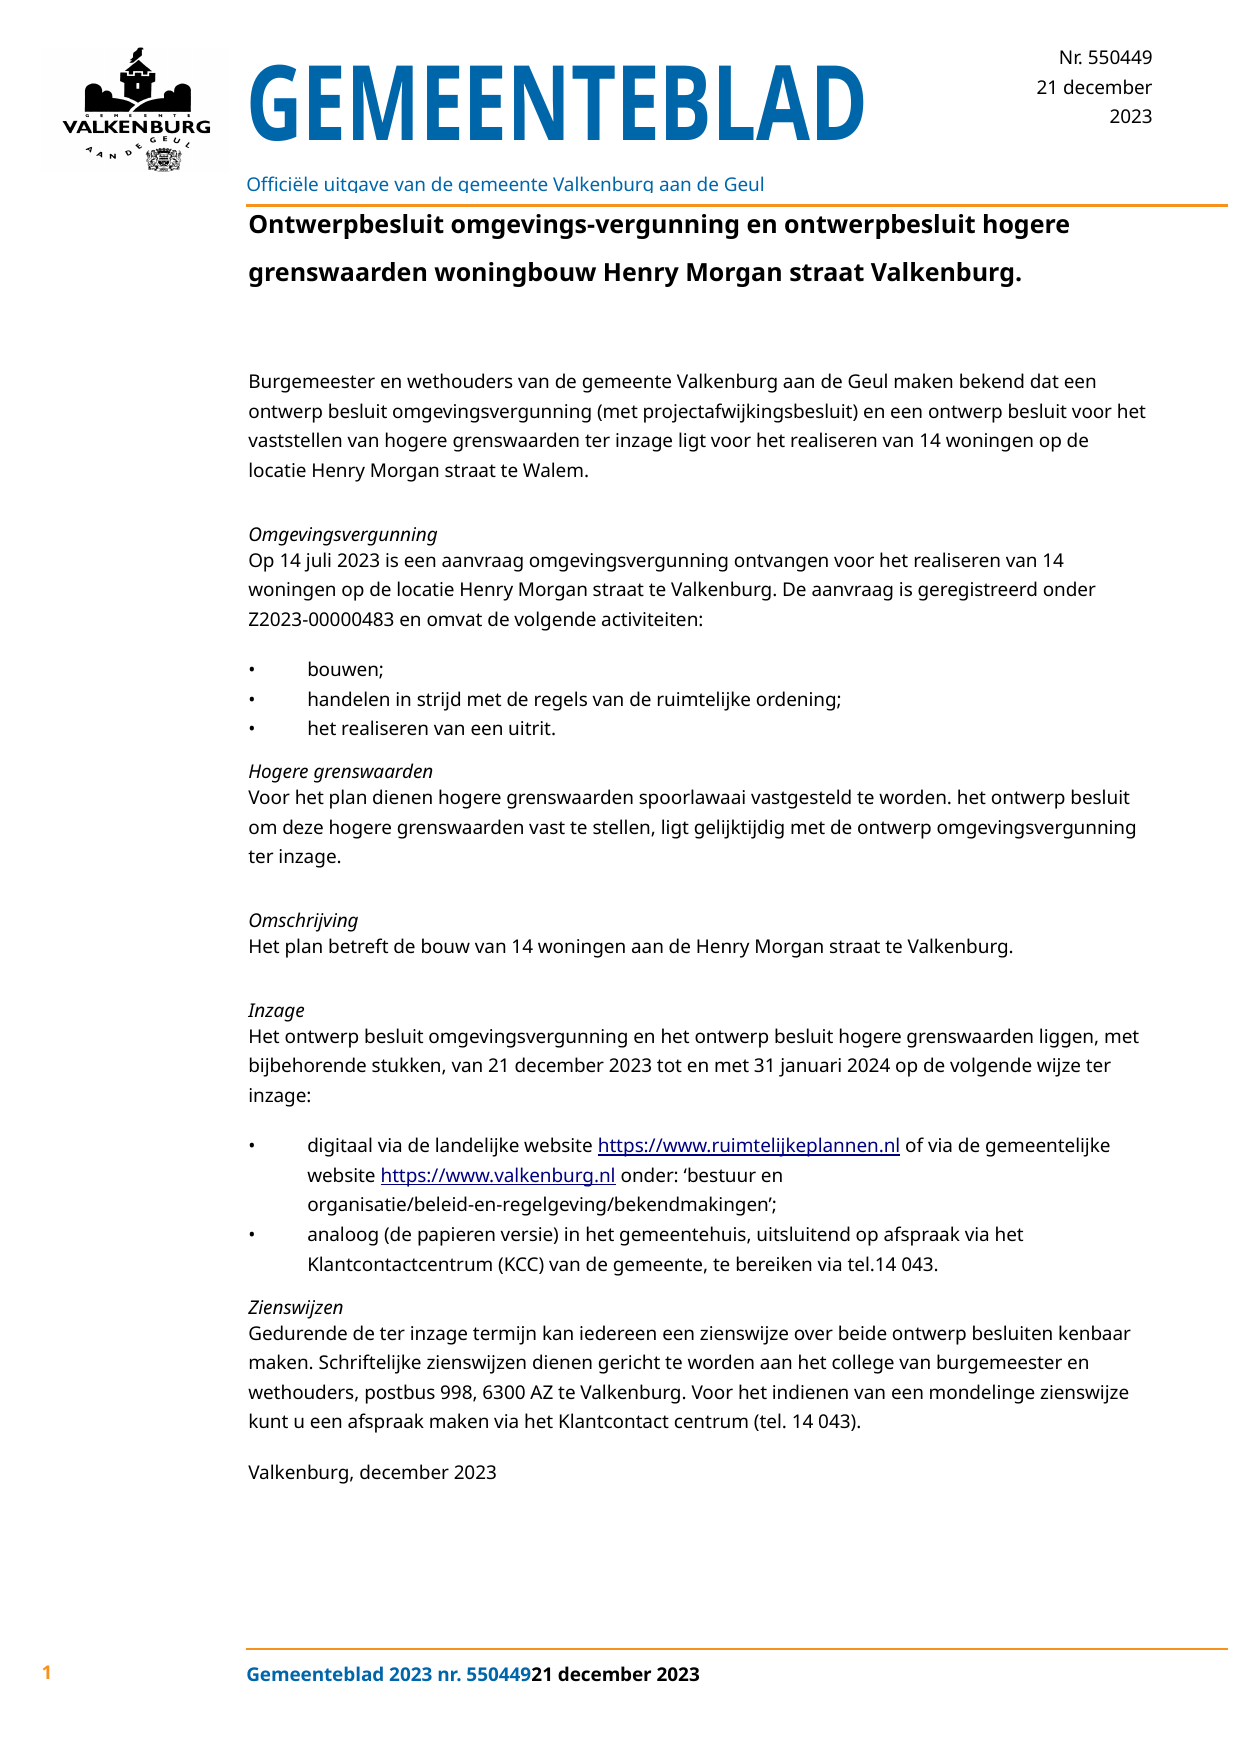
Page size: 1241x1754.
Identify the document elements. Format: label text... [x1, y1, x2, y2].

text Zienswijzen [248, 1294, 1152, 1320]
list digitaal via de landelijke website https://www.ruimtelijkeplannen.nl of via de gemeentelijke website https://www.valkenburg.nl onder: ‘bestuur en organisatie/beleid-en-regelgeving/bekendmakingen’; [248, 1132, 1152, 1217]
text Gedurende de ter inzage termijn kan iedereen een zienswijze over beide ontwerp besluiten kenbaar maken. Schriftelijke zienswijzen dienen gericht te worden aan het college van burgemeester en wethouders, postbus 998, 6300 AZ te Valkenburg. Voor het indienen van een mondelinge zienswijze kunt u een afspraak maken via het Klantcontact centrum (tel. 14 043). [248, 1320, 1152, 1434]
text Het ontwerp besluit omgevingsvergunning en het ontwerp besluit hogere grenswaarden liggen, met bijbehorende stukken, van 21 december 2023 tot en met 31 januari 2024 op de volgende wijze ter inzage: [248, 1023, 1152, 1108]
text Het plan betreft de bouw van 14 woningen aan de Henry Morgan straat te Valkenburg. [248, 933, 1152, 959]
list het realiseren van een uitrit. [248, 716, 1152, 741]
text Ontwerpbesluit omgevings-vergunning en ontwerpbesluit hogere grenswaarden woningbouw Henry Morgan straat Valkenburg. [248, 207, 1152, 288]
text Valkenburg, december 2023 [248, 1459, 1152, 1484]
picture [41, 47, 231, 172]
text Hogere grenswaarden [248, 759, 1152, 784]
text Omschrijving [248, 907, 1152, 933]
list analoog (de papieren versie) in het gemeentehuis, uitsluitend op afspraak via het Klantcontactcentrum (KCC) van de gemeente, te bereiken via tel.14 043. [248, 1221, 1152, 1277]
text Burgemeester en wethouders van de gemeente Valkenburg aan de Geul maken bekend dat een ontwerp besluit omgevingsvergunning (met projectafwijkingsbesluit) en een ontwerp besluit voor het vaststellen van hogere grenswaarden ter inzage ligt voor het realiseren van 14 woningen op de locatie Henry Morgan straat te Walem. [248, 368, 1152, 483]
list handelen in strijd met de regels van de ruimtelijke ordening; [248, 686, 1152, 712]
text Voor het plan dienen hogere grenswaarden spoorlawaai vastgesteld te worden. het ontwerp besluit om deze hogere grenswaarden vast te stellen, ligt gelijktijdig met de ontwerp omgevingsvergunning ter inzage. [248, 784, 1152, 869]
list bouwen; [248, 656, 1152, 682]
text Omgevingsvergunning [248, 521, 1152, 547]
text Inzage [248, 997, 1152, 1023]
text Op 14 juli 2023 is een aanvraag omgevingsvergunning ontvangen voor het realiseren van 14 woningen op de locatie Henry Morgan straat te Valkenburg. De aanvraag is geregistreerd onder Z2023-00000483 en omvat de volgende activiteiten: [248, 547, 1152, 632]
